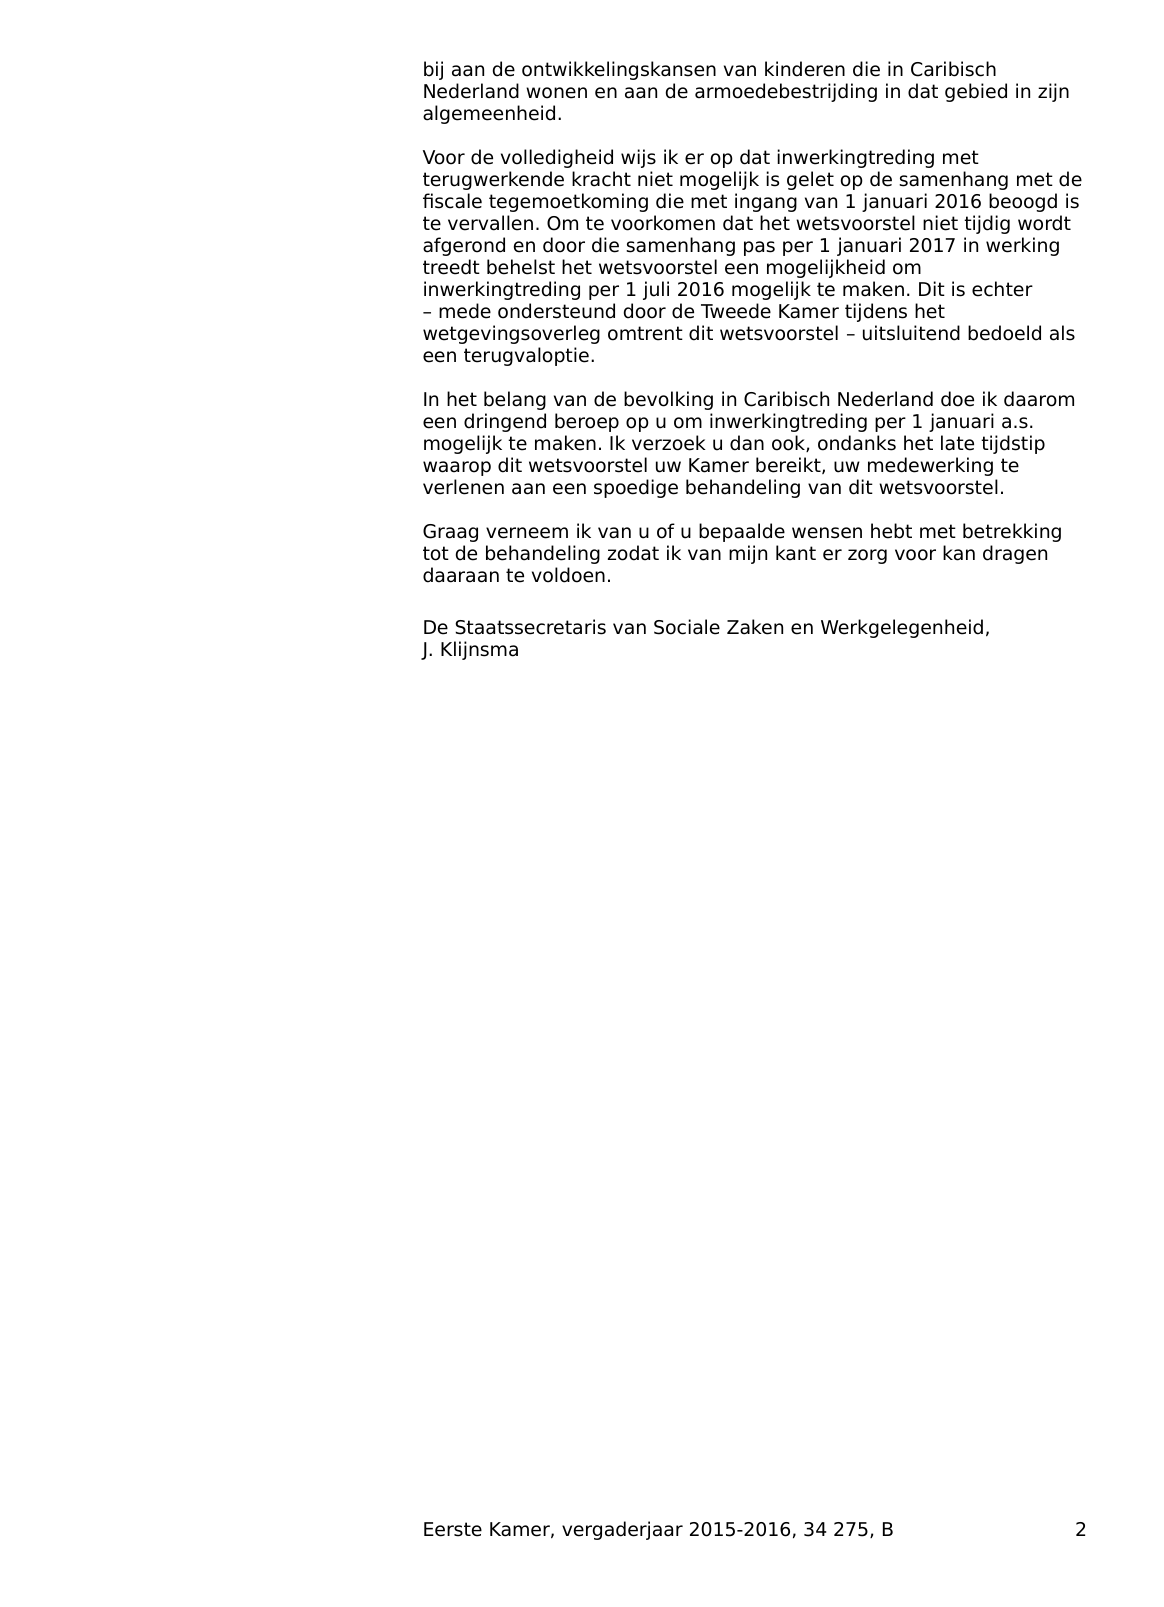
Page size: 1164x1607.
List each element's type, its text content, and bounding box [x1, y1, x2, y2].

text Voor de volledigheid wijs ik er op dat inwerkingtreding met terugwerkende kracht niet mogelijk is gelet op de samenhang met de fiscale tegemoetkoming die met ingang van 1 januari 2016 beoogd is te vervallen. Om te voorkomen dat het wetsvoorstel niet tijdig wordt afgerond en door die samenhang pas per 1 januari 2017 in werking treedt behelst het wetsvoorstel een mogelijkheid om inwerkingtreding per 1 juli 2016 mogelijk te maken. Dit is echter – mede ondersteund door de Tweede Kamer tijdens het wetgevingsoverleg omtrent dit wetsvoorstel – uitsluitend bedoeld als een terugvaloptie. [422, 147, 1087, 367]
text De Staatssecretaris van Sociale Zaken en Werkgelegenheid, J. Klijnsma [422, 617, 1087, 661]
text In het belang van de bevolking in Caribisch Nederland doe ik daarom een dringend beroep op u om inwerkingtreding per 1 januari a.s. mogelijk te maken. Ik verzoek u dan ook, ondanks het late tijdstip waarop dit wetsvoorstel uw Kamer bereikt, uw medewerking te verlenen aan een spoedige behandeling van dit wetsvoorstel. [422, 389, 1087, 499]
text bij aan de ontwikkelingskansen van kinderen die in Caribisch Nederland wonen en aan de armoedebestrijding in dat gebied in zijn algemeenheid. [422, 59, 1087, 125]
text Graag verneem ik van u of u bepaalde wensen hebt met betrekking tot de behandeling zodat ik van mijn kant er zorg voor kan dragen daaraan te voldoen. [422, 521, 1087, 587]
